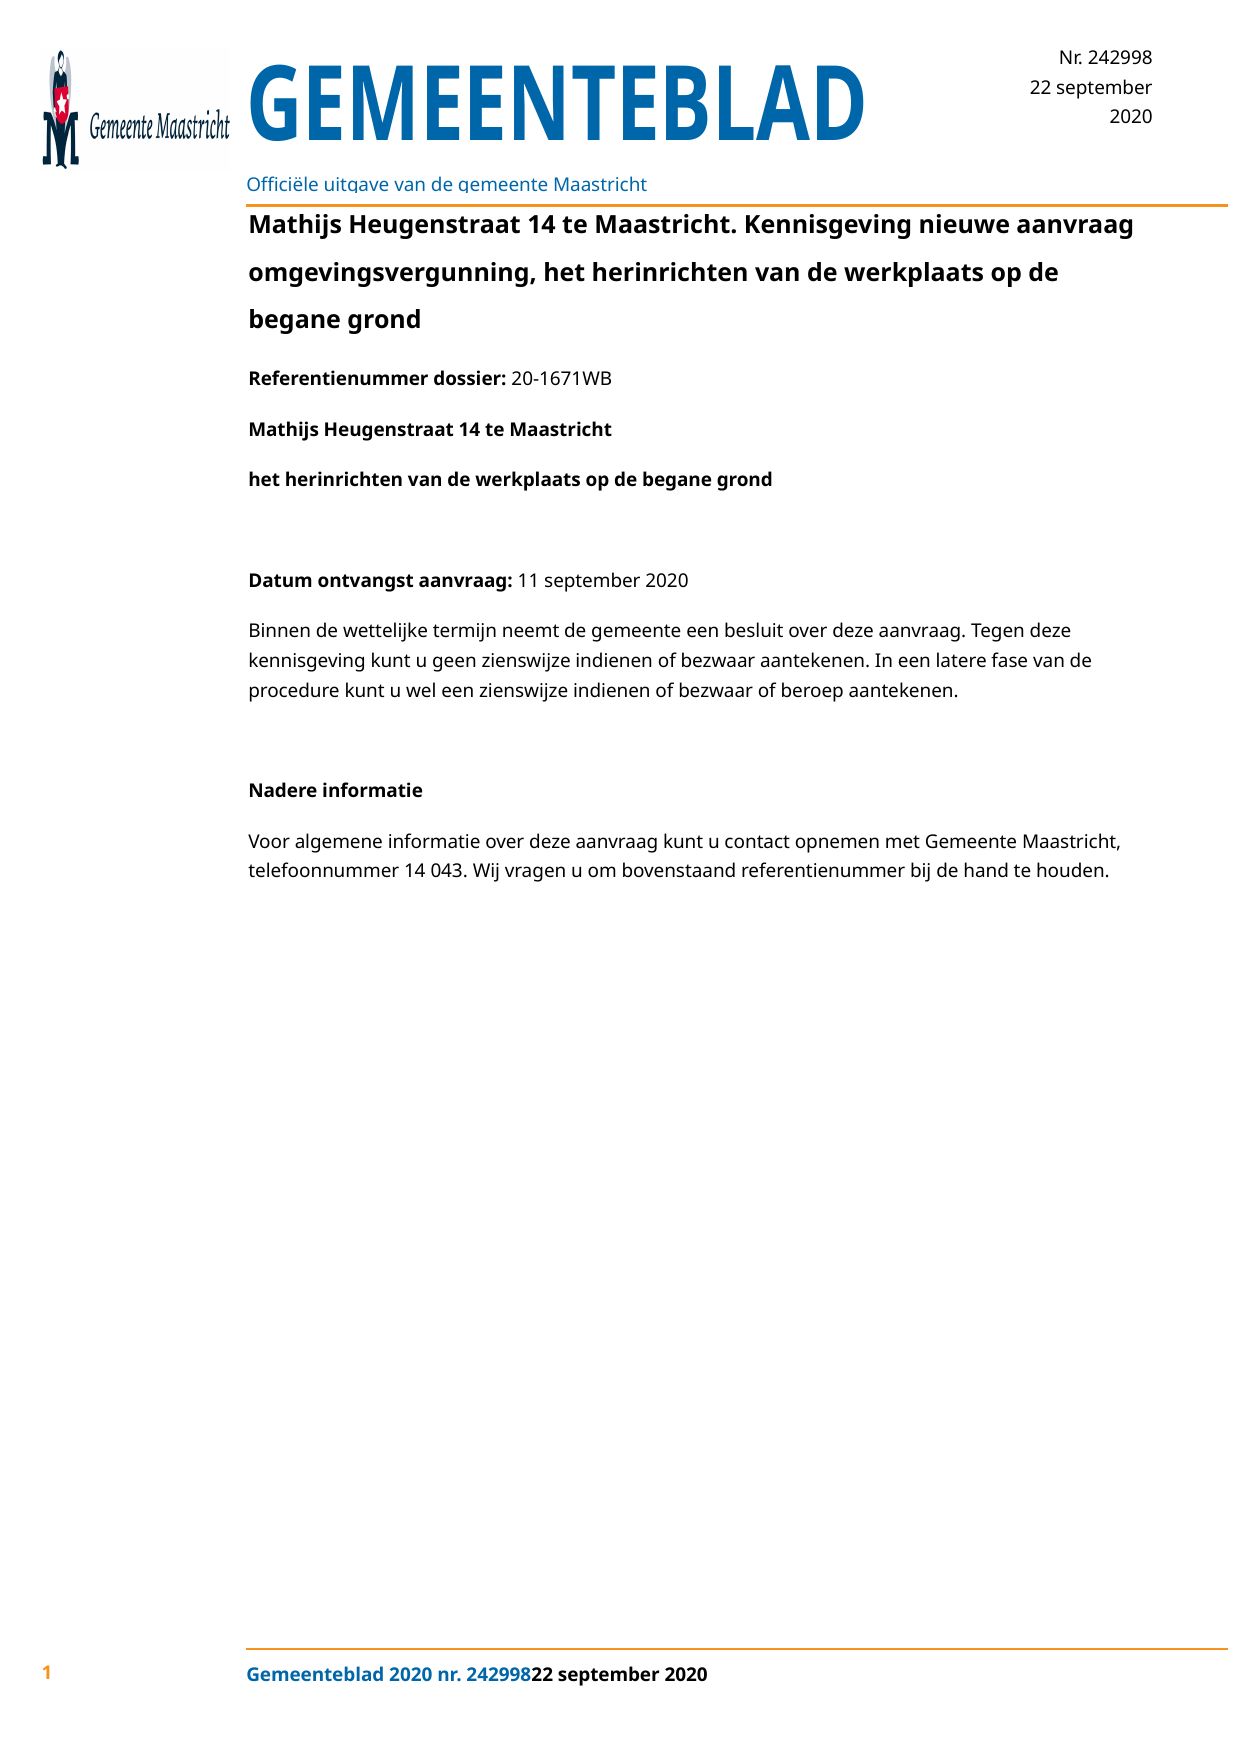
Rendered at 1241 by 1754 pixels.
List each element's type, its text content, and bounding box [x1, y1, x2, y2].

text Nadere informatie [248, 778, 1152, 803]
text Mathijs Heugenstraat 14 te Maastricht. Kennisgeving nieuwe aanvraag omgevingsvergunning, het herinrichten van de werkplaats op de begane grond [248, 207, 1152, 336]
text Binnen de wettelijke termijn neemt de gemeente een besluit over deze aanvraag. Tegen deze kennisgeving kunt u geen zienswijze indienen of bezwaar aantekenen. In een latere fase van de procedure kunt u wel een zienswijze indienen of bezwaar of beroep aantekenen. [248, 618, 1152, 702]
text Mathijs Heugenstraat 14 te Maastricht [248, 416, 1152, 442]
picture [41, 47, 231, 172]
text Voor algemene informatie over deze aanvraag kunt u contact opnemen met Gemeente Maastricht, telefoonnummer 14 043. Wij vragen u om bovenstaand referentienummer bij de hand te houden. [248, 828, 1152, 883]
text Referentienummer dossier: 20-1671WB [248, 366, 1152, 391]
text het herinrichten van de werkplaats op de begane grond [248, 466, 1152, 492]
text Datum ontvangst aanvraag: 11 september 2020 [248, 567, 1152, 593]
